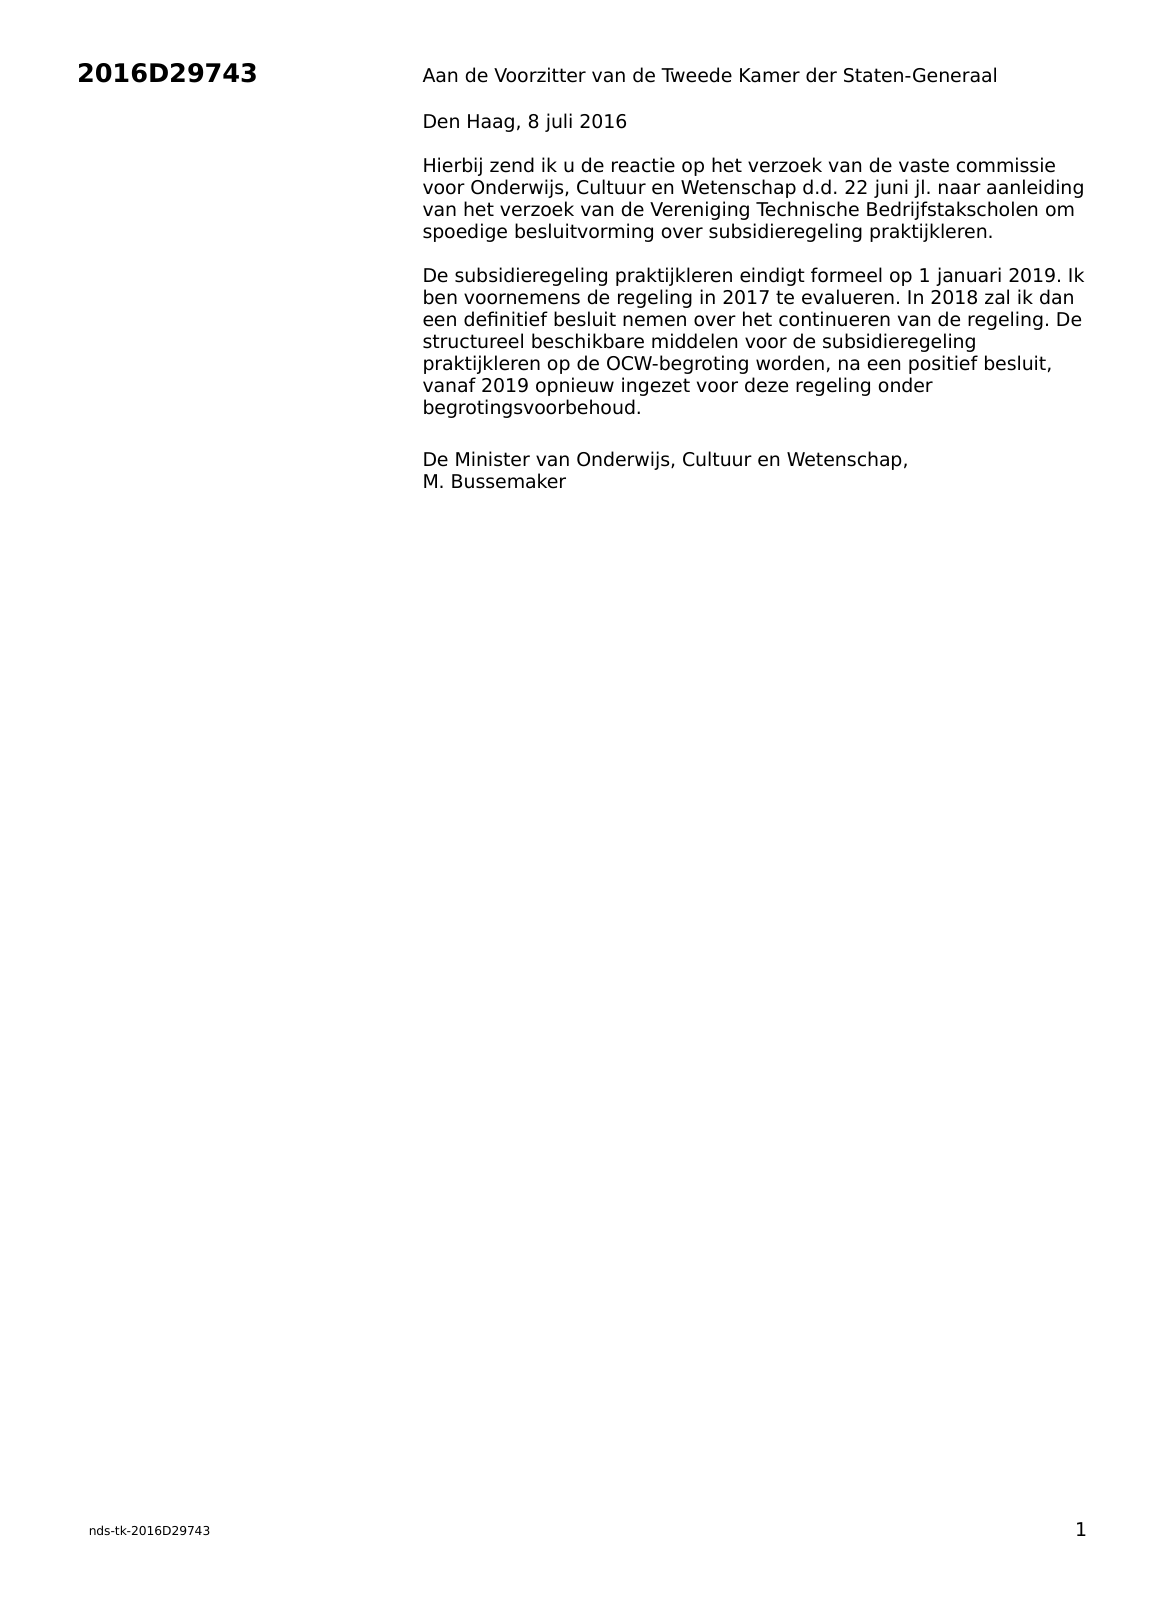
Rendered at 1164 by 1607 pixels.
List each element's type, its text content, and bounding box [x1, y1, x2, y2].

text Den Haag, 8 juli 2016 [422, 111, 1087, 133]
text De subsidieregeling praktijkleren eindigt formeel op 1 januari 2019. Ik ben voornemens de regeling in 2017 te evalueren. In 2018 zal ik dan een definitief besluit nemen over het continueren van de regeling. De structureel beschikbare middelen voor de subsidieregeling praktijkleren op de OCW-begroting worden, na een positief besluit, vanaf 2019 opnieuw ingezet voor deze regeling onder begrotingsvoorbehoud. [422, 265, 1087, 419]
text nds-tk-2016D29743 [88, 1524, 323, 1538]
text Hierbij zend ik u de reactie op het verzoek van de vaste commissie voor Onderwijs, Cultuur en Wetenschap d.d. 22 juni jl. naar aanleiding van het verzoek van de Vereniging Technische Bedrijfstakscholen om spoedige besluitvorming over subsidieregeling praktijkleren. [422, 155, 1087, 243]
text De Minister van Onderwijs, Cultuur en Wetenschap, M. Bussemaker [422, 449, 1087, 493]
text 2016D29743 Aan de Voorzitter van de Tweede Kamer der Staten-Generaal [77, 59, 1087, 89]
